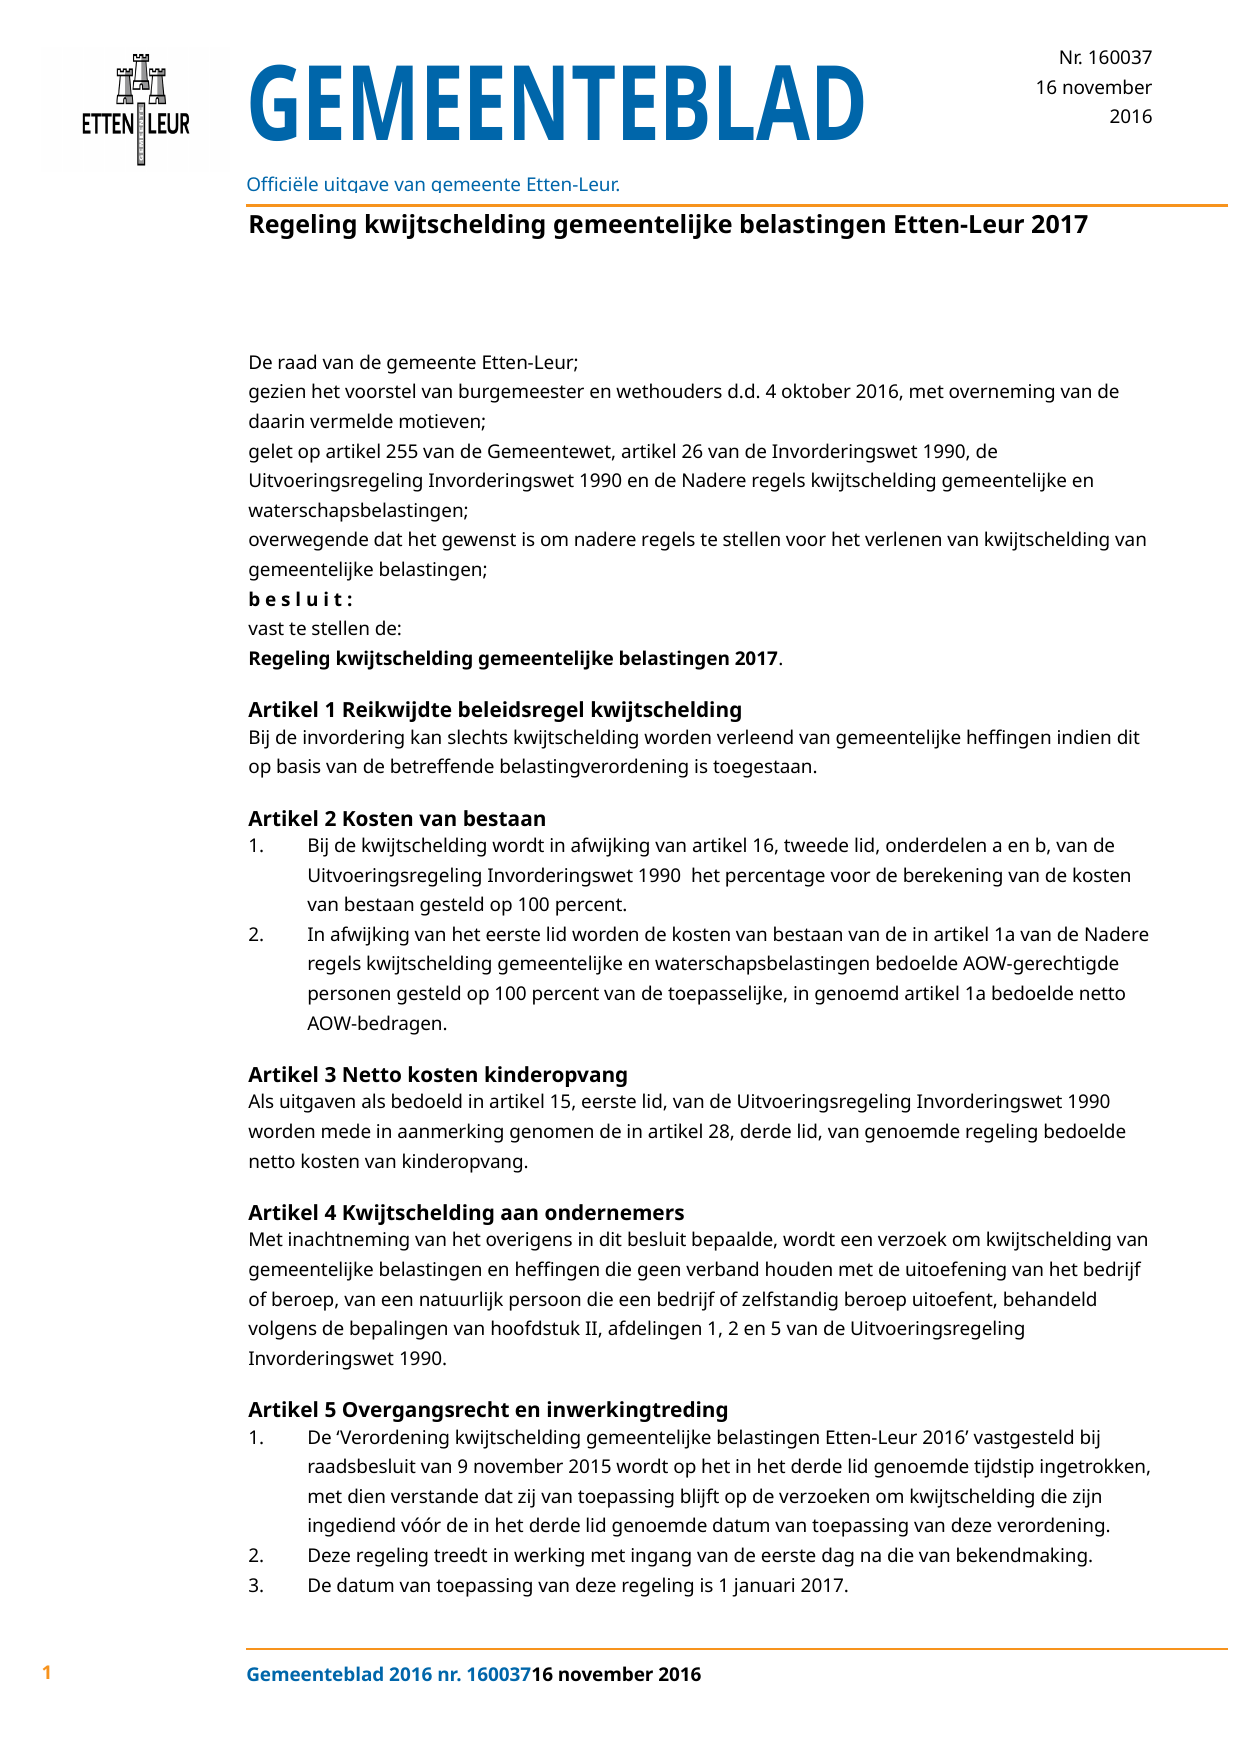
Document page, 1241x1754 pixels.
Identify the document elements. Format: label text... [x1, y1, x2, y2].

list De ‘Verordening kwijtschelding gemeentelijke belastingen Etten-Leur 2016’ vastgesteld bij raadsbesluit van 9 november 2015 wordt op het in het derde lid genoemde tijdstip ingetrokken, met dien verstande dat zij van toepassing blijft op de verzoeken om kwijtschelding die zijn ingediend vóór de in het derde lid genoemde datum van toepassing van deze verordening. [248, 1424, 1152, 1538]
text Als uitgaven als bedoeld in artikel 15, eerste lid, van de Uitvoeringsregeling Invorderingswet 1990 worden mede in aanmerking genomen de in artikel 28, derde lid, van genoemde regeling bedoelde netto kosten van kinderopvang. [248, 1089, 1152, 1173]
text Bij de invordering kan slechts kwijtschelding worden verleend van gemeentelijke heffingen indien dit op basis van de betreffende belastingverordening is toegestaan. [248, 724, 1152, 779]
text Artikel 4 Kwijtschelding aan ondernemers [248, 1198, 1152, 1227]
text gezien het voorstel van burgemeester en wethouders d.d. 4 oktober 2016, met overneming van de daarin vermelde motieven; [248, 379, 1152, 434]
text vast te stellen de: [248, 615, 1152, 641]
text overwegende dat het gewenst is om nadere regels te stellen voor het verlenen van kwijtschelding van gemeentelijke belastingen; [248, 527, 1152, 582]
text b e s l u i t : [248, 586, 1152, 612]
text Regeling kwijtschelding gemeentelijke belastingen Etten-Leur 2017 [248, 207, 1152, 241]
list Bij de kwijtschelding wordt in afwijking van artikel 16, tweede lid, onderdelen a en b, van de Uitvoeringsregeling Invorderingswet 1990 het percentage voor de berekening van de kosten van bestaan gesteld op 100 percent. [248, 832, 1152, 917]
text gelet op artikel 255 van de Gemeentewet, artikel 26 van de Invorderingswet 1990, de Uitvoeringsregeling Invorderingswet 1990 en de Nadere regels kwijtschelding gemeentelijke en waterschapsbelastingen; [248, 438, 1152, 523]
text Regeling kwijtschelding gemeentelijke belastingen 2017. [248, 645, 1152, 671]
list De datum van toepassing van deze regeling is 1 januari 2017. [248, 1572, 1152, 1597]
text Met inachtneming van het overigens in dit besluit bepaalde, wordt een verzoek om kwijtschelding van gemeentelijke belastingen en heffingen die geen verband houden met de uitoefening van het bedrijf of beroep, van een natuurlijk persoon die een bedrijf of zelfstandig beroep uitoefent, behandeld volgens de bepalingen van hoofdstuk II, afdelingen 1, 2 en 5 van de Uitvoeringsregeling Invorderingswet 1990. [248, 1227, 1152, 1371]
text Artikel 5 Overgangsrecht en inwerkingtreding [248, 1395, 1152, 1424]
list Deze regeling treedt in werking met ingang van de eerste dag na die van bekendmaking. [248, 1542, 1152, 1568]
text Artikel 2 Kosten van bestaan [248, 804, 1152, 832]
text Artikel 3 Netto kosten kinderopvang [248, 1060, 1152, 1089]
picture [41, 47, 231, 172]
list In afwijking van het eerste lid worden de kosten van bestaan van de in artikel 1a van de Nadere regels kwijtschelding gemeentelijke en waterschapsbelastingen bedoelde AOW-gerechtigde personen gesteld op 100 percent van de toepasselijke, in genoemd artikel 1a bedoelde netto AOW-bedragen. [248, 921, 1152, 1036]
text Artikel 1 Reikwijdte beleidsregel kwijtschelding [248, 695, 1152, 724]
text De raad van de gemeente Etten-Leur; [248, 349, 1152, 375]
